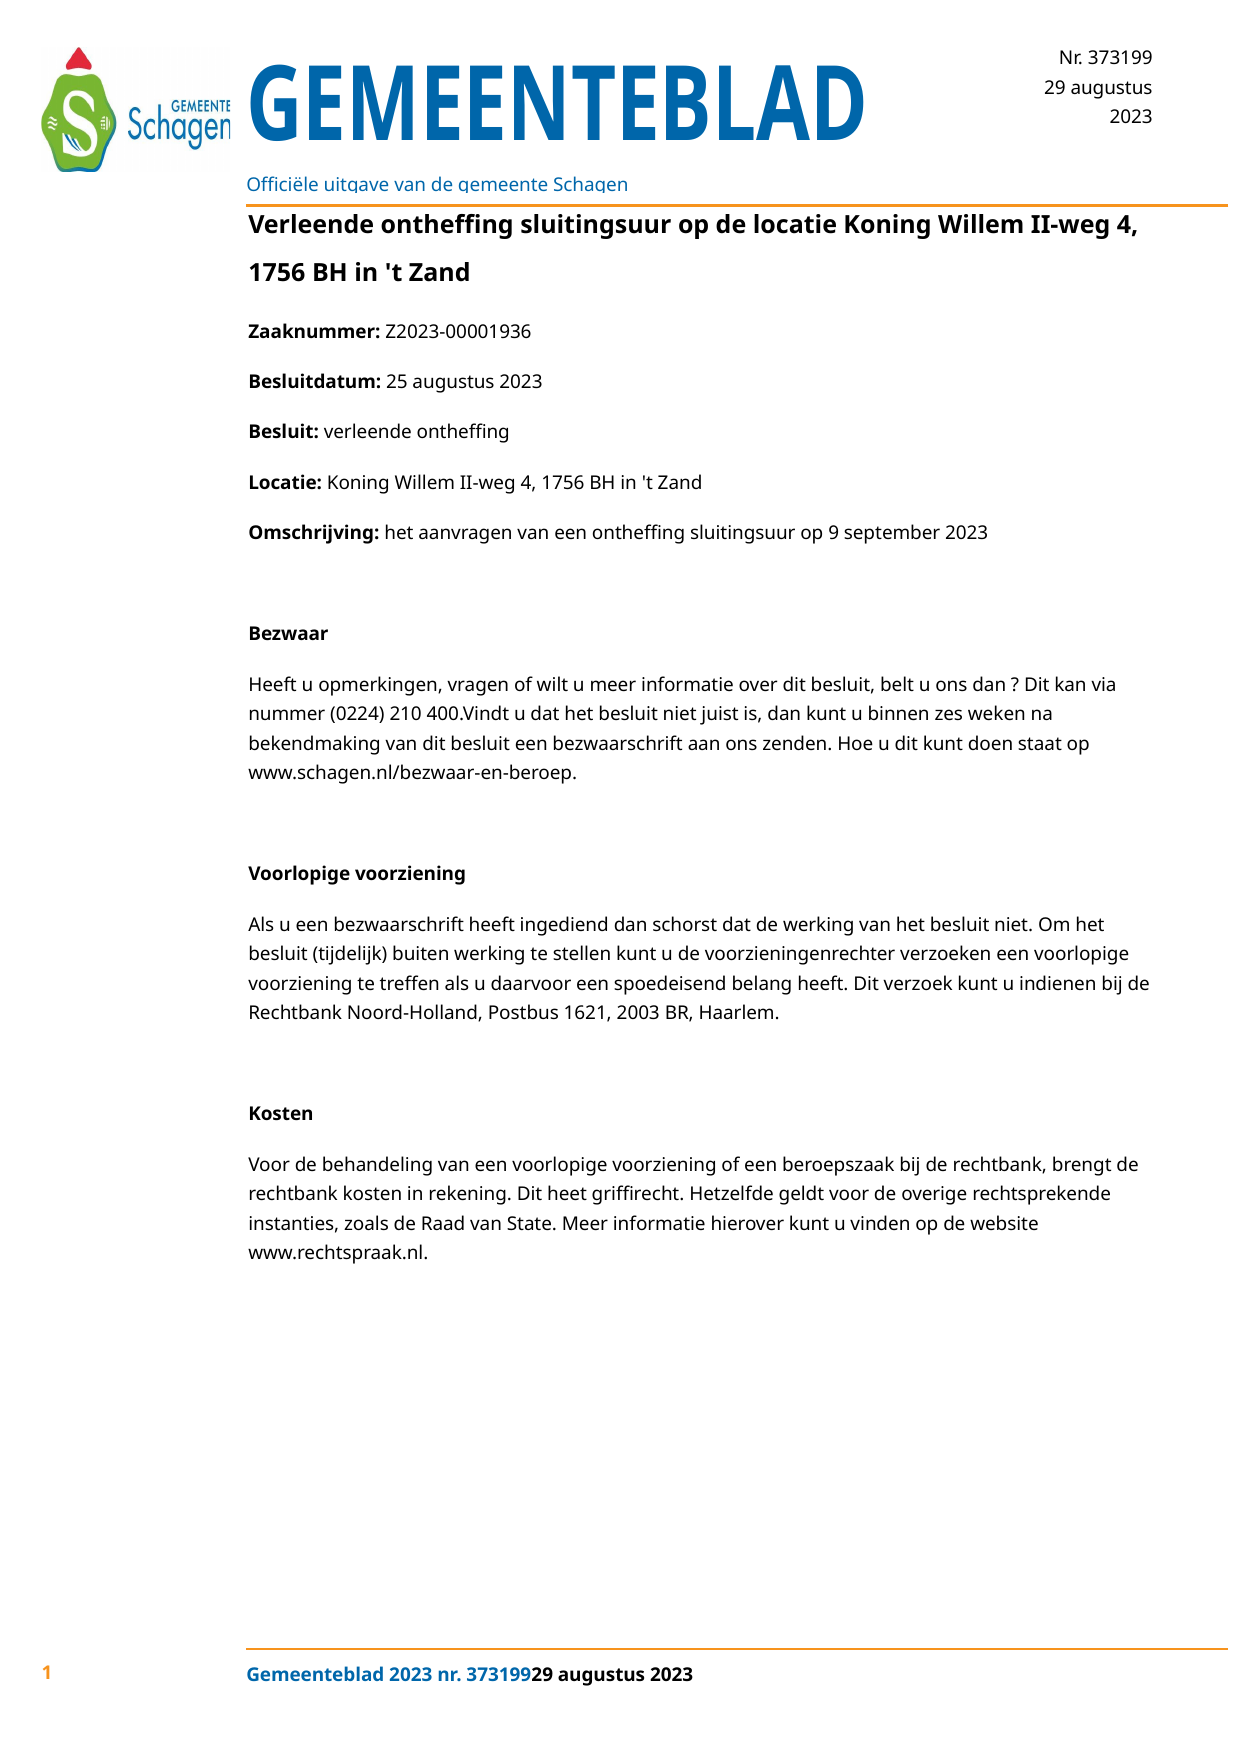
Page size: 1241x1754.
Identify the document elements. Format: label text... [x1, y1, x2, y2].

text Kosten [248, 1100, 1152, 1126]
text Verleende ontheffing sluitingsuur op de locatie Koning Willem II-weg 4, 1756 BH in 't Zand [248, 207, 1152, 288]
picture [41, 47, 231, 172]
text Voorlopige voorziening [248, 860, 1152, 886]
text Omschrijving: het aanvragen van een ontheffing sluitingsuur op 9 september 2023 [248, 519, 1152, 545]
text Voor de behandeling van een voorlopige voorziening of een beroepszaak bij de rechtbank, brengt de rechtbank kosten in rekening. Dit heet griffirecht. Hetzelfde geldt voor de overige rechtsprekende instanties, zoals de Raad van State. Meer informatie hierover kunt u vinden op de website www.rechtspraak.nl. [248, 1151, 1152, 1265]
text Besluitdatum: 25 augustus 2023 [248, 368, 1152, 394]
text Besluit: verleende ontheffing [248, 419, 1152, 444]
text Heeft u opmerkingen, vragen of wilt u meer informatie over dit besluit, belt u ons dan ? Dit kan via nummer (0224) 210 400.Vindt u dat het besluit niet juist is, dan kunt u binnen zes weken na bekendmaking van dit besluit een bezwaarschrift aan ons zenden. Hoe u dit kunt doen staat op www.schagen.nl/bezwaar-en-beroep. [248, 671, 1152, 785]
text Zaaknummer: Z2023-00001936 [248, 318, 1152, 344]
text Locatie: Koning Willem II-weg 4, 1756 BH in 't Zand [248, 469, 1152, 495]
text Als u een bezwaarschrift heeft ingediend dan schorst dat de werking van het besluit niet. Om het besluit (tijdelijk) buiten werking te stellen kunt u de voorzieningenrechter verzoeken een voorlopige voorziening te treffen als u daarvoor een spoedeisend belang heeft. Dit verzoek kunt u indienen bij de Rechtbank Noord-Holland, Postbus 1621, 2003 BR, Haarlem. [248, 911, 1152, 1025]
text Bezwaar [248, 620, 1152, 646]
